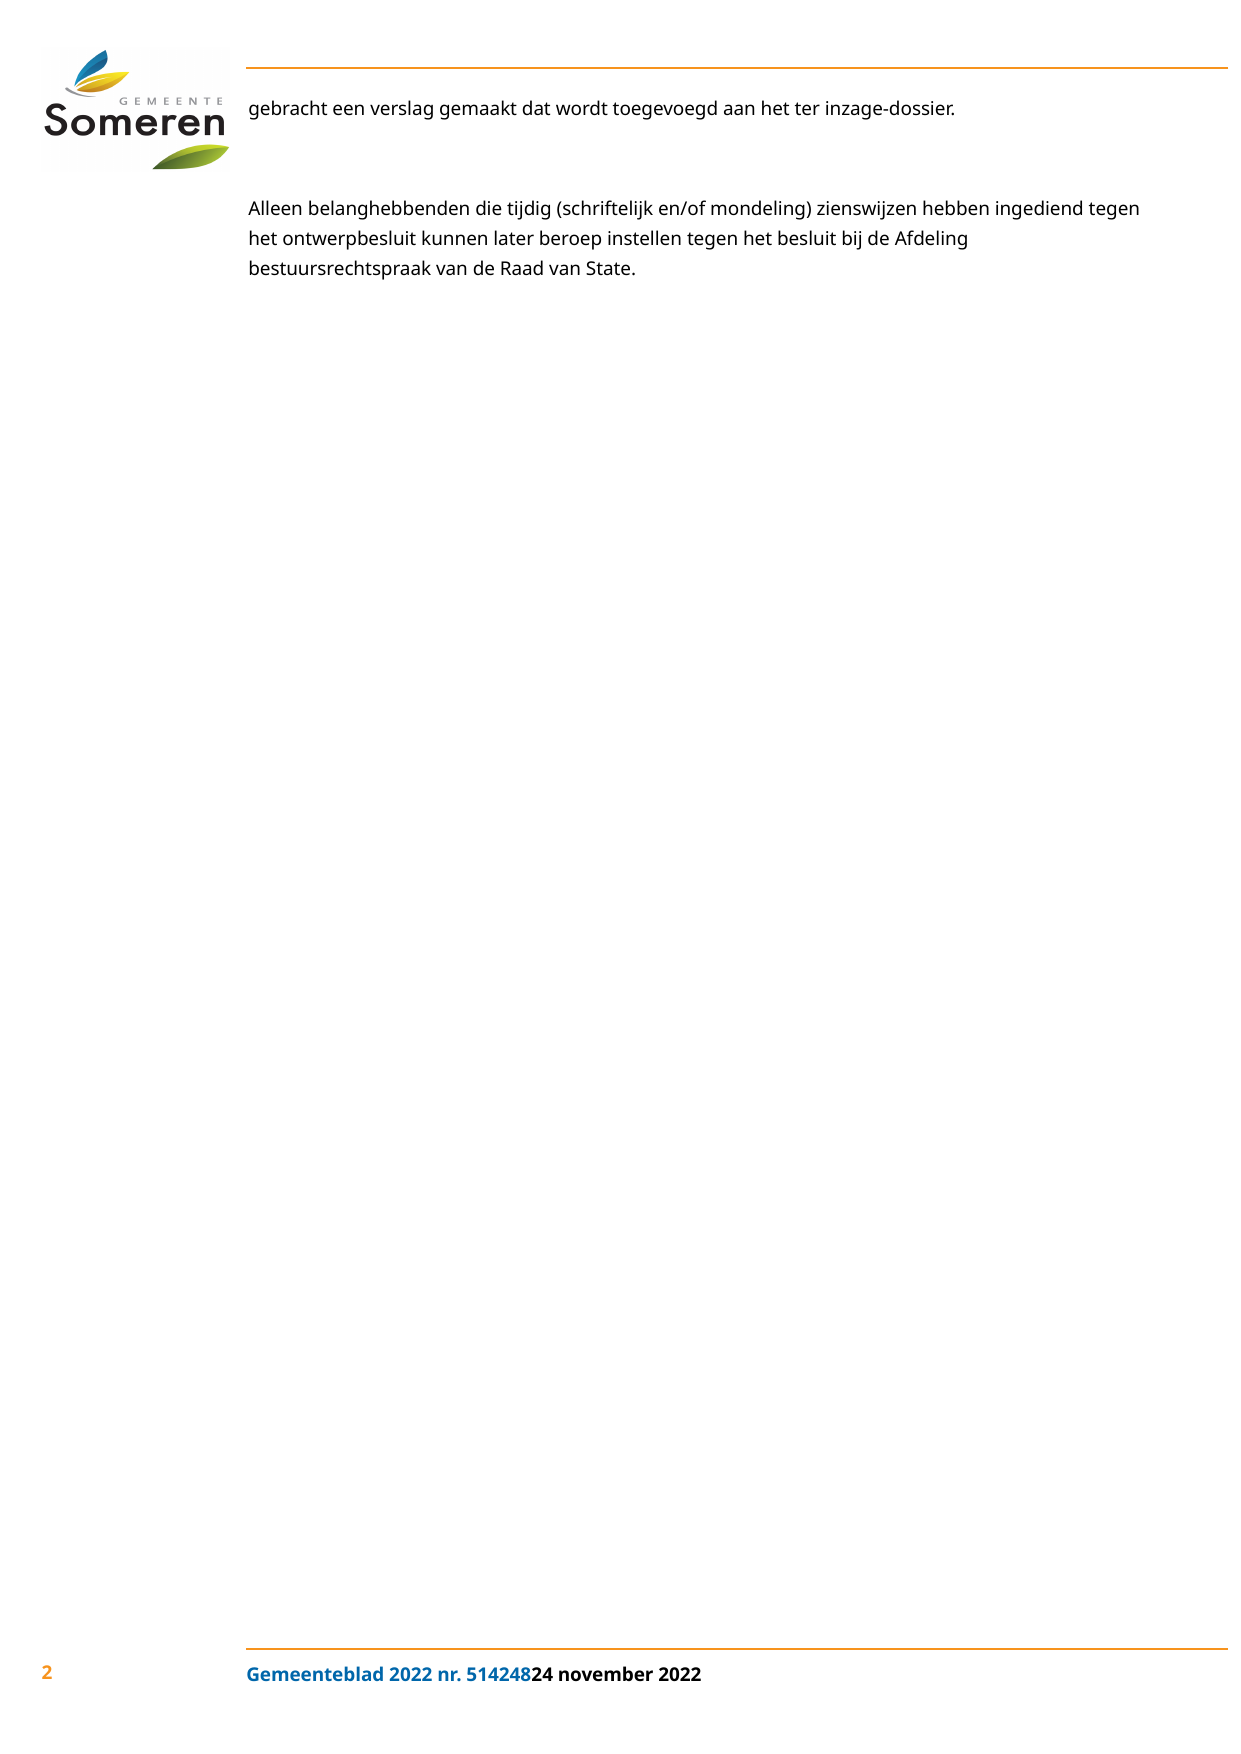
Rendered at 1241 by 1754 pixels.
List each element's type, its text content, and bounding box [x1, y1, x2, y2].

picture [41, 47, 231, 172]
text gebracht een verslag gemaakt dat wordt toegevoegd aan het ter inzage-dossier. [248, 95, 1152, 121]
text Alleen belanghebbenden die tijdig (schriftelijk en/of mondeling) zienswijzen hebben ingediend tegen het ontwerpbesluit kunnen later beroep instellen tegen het besluit bij de Afdeling bestuursrechtspraak van de Raad van State. [248, 196, 1152, 281]
